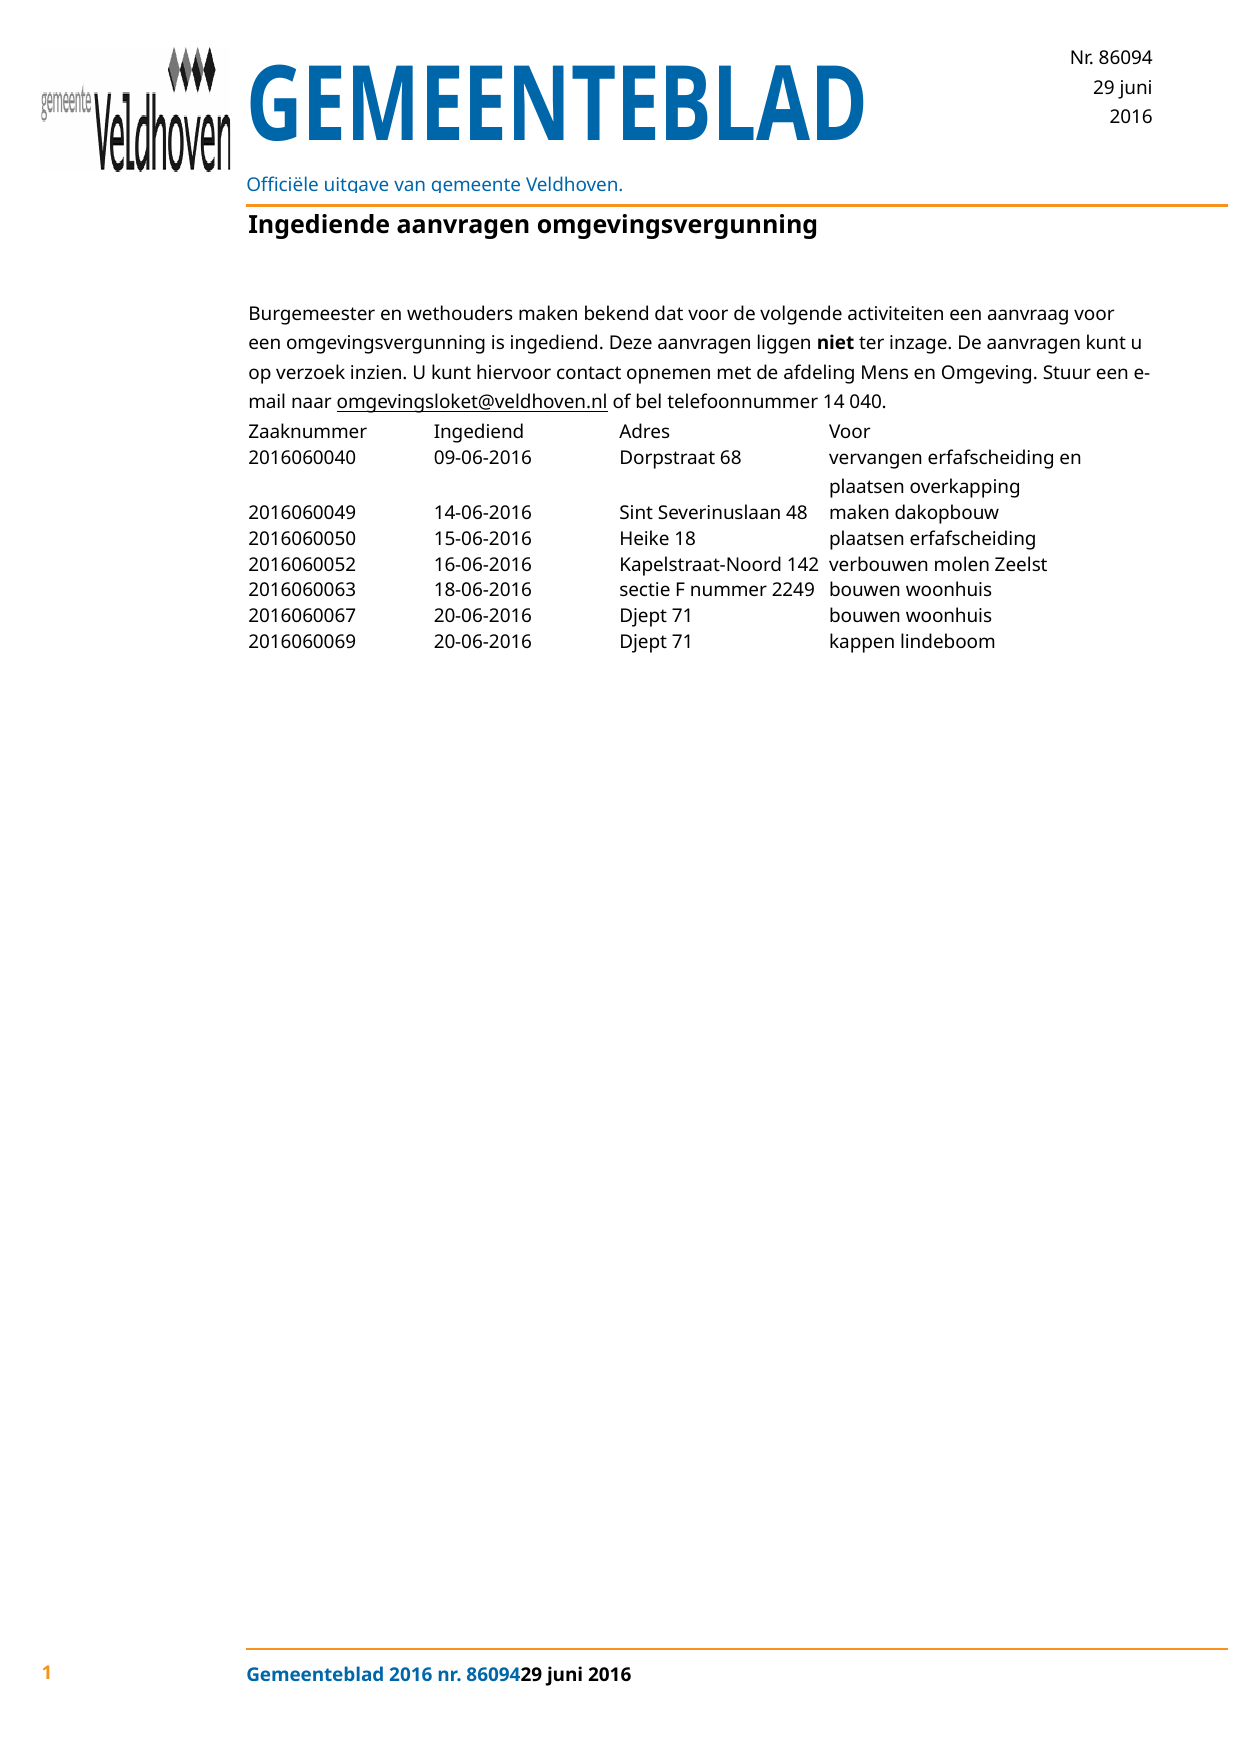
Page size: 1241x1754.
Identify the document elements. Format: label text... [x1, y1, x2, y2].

table_cell Djept 71 [619, 628, 829, 654]
table_cell Dorpstraat 68 [619, 444, 829, 499]
table_header Ingediend [434, 418, 619, 444]
table_cell Kapelstraat-Noord 142 [619, 551, 829, 577]
table_cell Sint Severinuslaan 48 [619, 499, 829, 525]
table_cell 15-06-2016 [434, 525, 619, 551]
table_cell 2016060050 [248, 525, 433, 551]
text Ingediende aanvragen omgevingsvergunning [248, 207, 1152, 241]
table_cell bouwen woonhuis [829, 602, 1152, 628]
table_cell Heike 18 [619, 525, 829, 551]
table_cell 16-06-2016 [434, 551, 619, 577]
table_cell verbouwen molen Zeelst [829, 551, 1152, 577]
table_cell 18-06-2016 [434, 577, 619, 602]
table_header Adres [619, 418, 829, 444]
table_cell 2016060052 [248, 551, 433, 577]
table_cell 14-06-2016 [434, 499, 619, 525]
table_cell bouwen woonhuis [829, 577, 1152, 602]
table_cell 2016060063 [248, 577, 433, 602]
table_cell 09-06-2016 [434, 444, 619, 499]
table_header Voor [829, 418, 1152, 444]
table_cell maken dakopbouw [829, 499, 1152, 525]
table_cell 2016060067 [248, 602, 433, 628]
table_cell sectie F nummer 2249 [619, 577, 829, 602]
table_cell plaatsen erfafscheiding [829, 525, 1152, 551]
table_cell 2016060040 [248, 444, 433, 499]
picture [41, 47, 231, 172]
table_cell kappen lindeboom [829, 628, 1152, 654]
table_cell 20-06-2016 [434, 628, 619, 654]
table_cell vervangen erfafscheiding en plaatsen overkapping [829, 444, 1152, 499]
table_cell 2016060069 [248, 628, 433, 654]
table_cell 2016060049 [248, 499, 433, 525]
table_cell Djept 71 [619, 602, 829, 628]
table_header Zaaknummer [248, 418, 433, 444]
table_cell 20-06-2016 [434, 602, 619, 628]
text Burgemeester en wethouders maken bekend dat voor de volgende activiteiten een aanvraag voor een omgevingsvergunning is ingediend. Deze aanvragen liggen niet ter inzage. De aanvragen kunt u op verzoek inzien. U kunt hiervoor contact opnemen met de afdeling Mens en Omgeving. Stuur een e-mail naar omgevingsloket@veldhoven.nl of bel telefoonnummer 14 040. [248, 300, 1152, 414]
